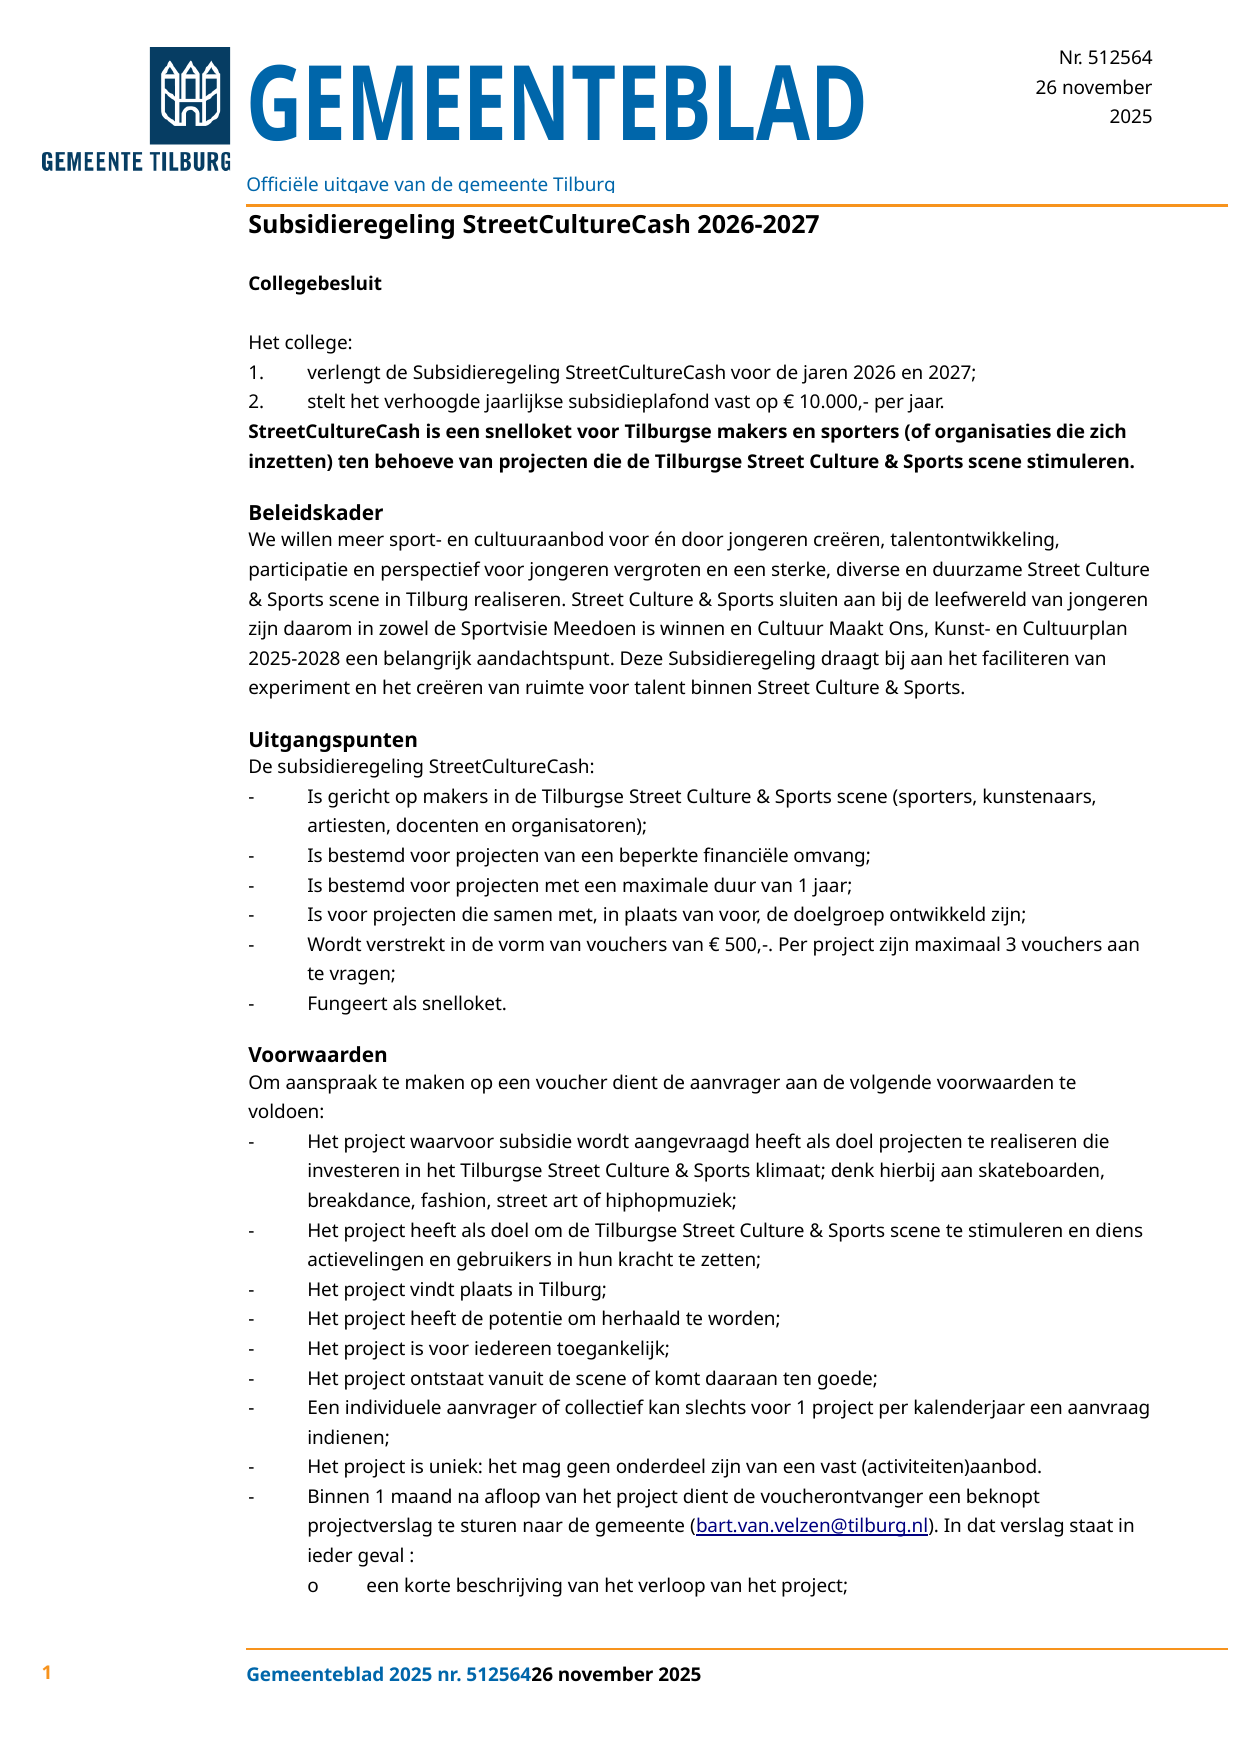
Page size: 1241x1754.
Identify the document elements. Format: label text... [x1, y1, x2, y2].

list verlengt de Subsidieregeling StreetCultureCash voor de jaren 2026 en 2027; [248, 359, 1152, 385]
list Is voor projecten die samen met, in plaats van voor, de doelgroep ontwikkeld zijn; [248, 901, 1152, 927]
list Het project waarvoor subsidie wordt aangevraagd heeft als doel projecten te realiseren die investeren in het Tilburgse Street Culture & Sports klimaat; denk hierbij aan skateboarden, breakdance, fashion, street art of hiphopmuziek; [248, 1128, 1152, 1213]
text Beleidskader [248, 498, 1152, 527]
list een korte beschrijving van het verloop van het project; [307, 1572, 1152, 1598]
list Een individuele aanvrager of collectief kan slechts voor 1 project per kalenderjaar een aanvraag indienen; [248, 1394, 1152, 1450]
list Is gericht op makers in de Tilburgse Street Culture & Sports scene (sporters, kunstenaars, artiesten, docenten en organisatoren); [248, 783, 1152, 838]
list Het project ontstaat vanuit de scene of komt daaraan ten goede; [248, 1365, 1152, 1391]
list Binnen 1 maand na afloop van het project dient de voucherontvanger een beknopt projectverslag te sturen naar de gemeente (bart.van.velzen@tilburg.nl). In dat verslag staat in ieder geval : [248, 1483, 1152, 1568]
list Het project heeft als doel om de Tilburgse Street Culture & Sports scene te stimuleren en diens actievelingen en gebruikers in hun kracht te zetten; [248, 1217, 1152, 1272]
list Het project is voor iedereen toegankelijk; [248, 1335, 1152, 1361]
list Het project vindt plaats in Tilburg; [248, 1276, 1152, 1302]
text We willen meer sport- en cultuuraanbod voor én door jongeren creëren, talentontwikkeling, participatie en perspectief voor jongeren vergroten en een sterke, diverse en duurzame Street Culture & Sports scene in Tilburg realiseren. Street Culture & Sports sluiten aan bij de leefwereld van jongeren zijn daarom in zowel de Sportvisie Meedoen is winnen en Cultuur Maakt Ons, Kunst- en Cultuurplan 2025-2028 een belangrijk aandachtspunt. Deze Subsidieregeling draagt bij aan het faciliteren van experiment en het creëren van ruimte voor talent binnen Street Culture & Sports. [248, 527, 1152, 700]
list Fungeert als snelloket. [248, 990, 1152, 1016]
text Subsidieregeling StreetCultureCash 2026-2027 [248, 207, 1152, 241]
text StreetCultureCash is een snelloket voor Tilburgse makers en sporters (of organisaties die zich inzetten) ten behoeve van projecten die de Tilburgse Street Culture & Sports scene stimuleren. [248, 418, 1152, 473]
picture [41, 47, 231, 172]
text De subsidieregeling StreetCultureCash: [248, 753, 1152, 779]
text Voorwaarden [248, 1041, 1152, 1069]
list Is bestemd voor projecten met een maximale duur van 1 jaar; [248, 872, 1152, 897]
list Is bestemd voor projecten van een beperkte financiële omvang; [248, 842, 1152, 868]
text Uitgangspunten [248, 725, 1152, 753]
text Het college: [248, 329, 1152, 355]
list stelt het verhoogde jaarlijkse subsidieplafond vast op € 10.000,- per jaar. [248, 389, 1152, 414]
text Om aanspraak te maken op een voucher dient de aanvrager aan de volgende voorwaarden te voldoen: [248, 1069, 1152, 1124]
text Collegebesluit [248, 270, 1152, 296]
list Het project is uniek: het mag geen onderdeel zijn van een vast (activiteiten)aanbod. [248, 1453, 1152, 1479]
list Het project heeft de potentie om herhaald te worden; [248, 1306, 1152, 1331]
list Wordt verstrekt in de vorm van vouchers van € 500,-. Per project zijn maximaal 3 vouchers aan te vragen; [248, 931, 1152, 986]
